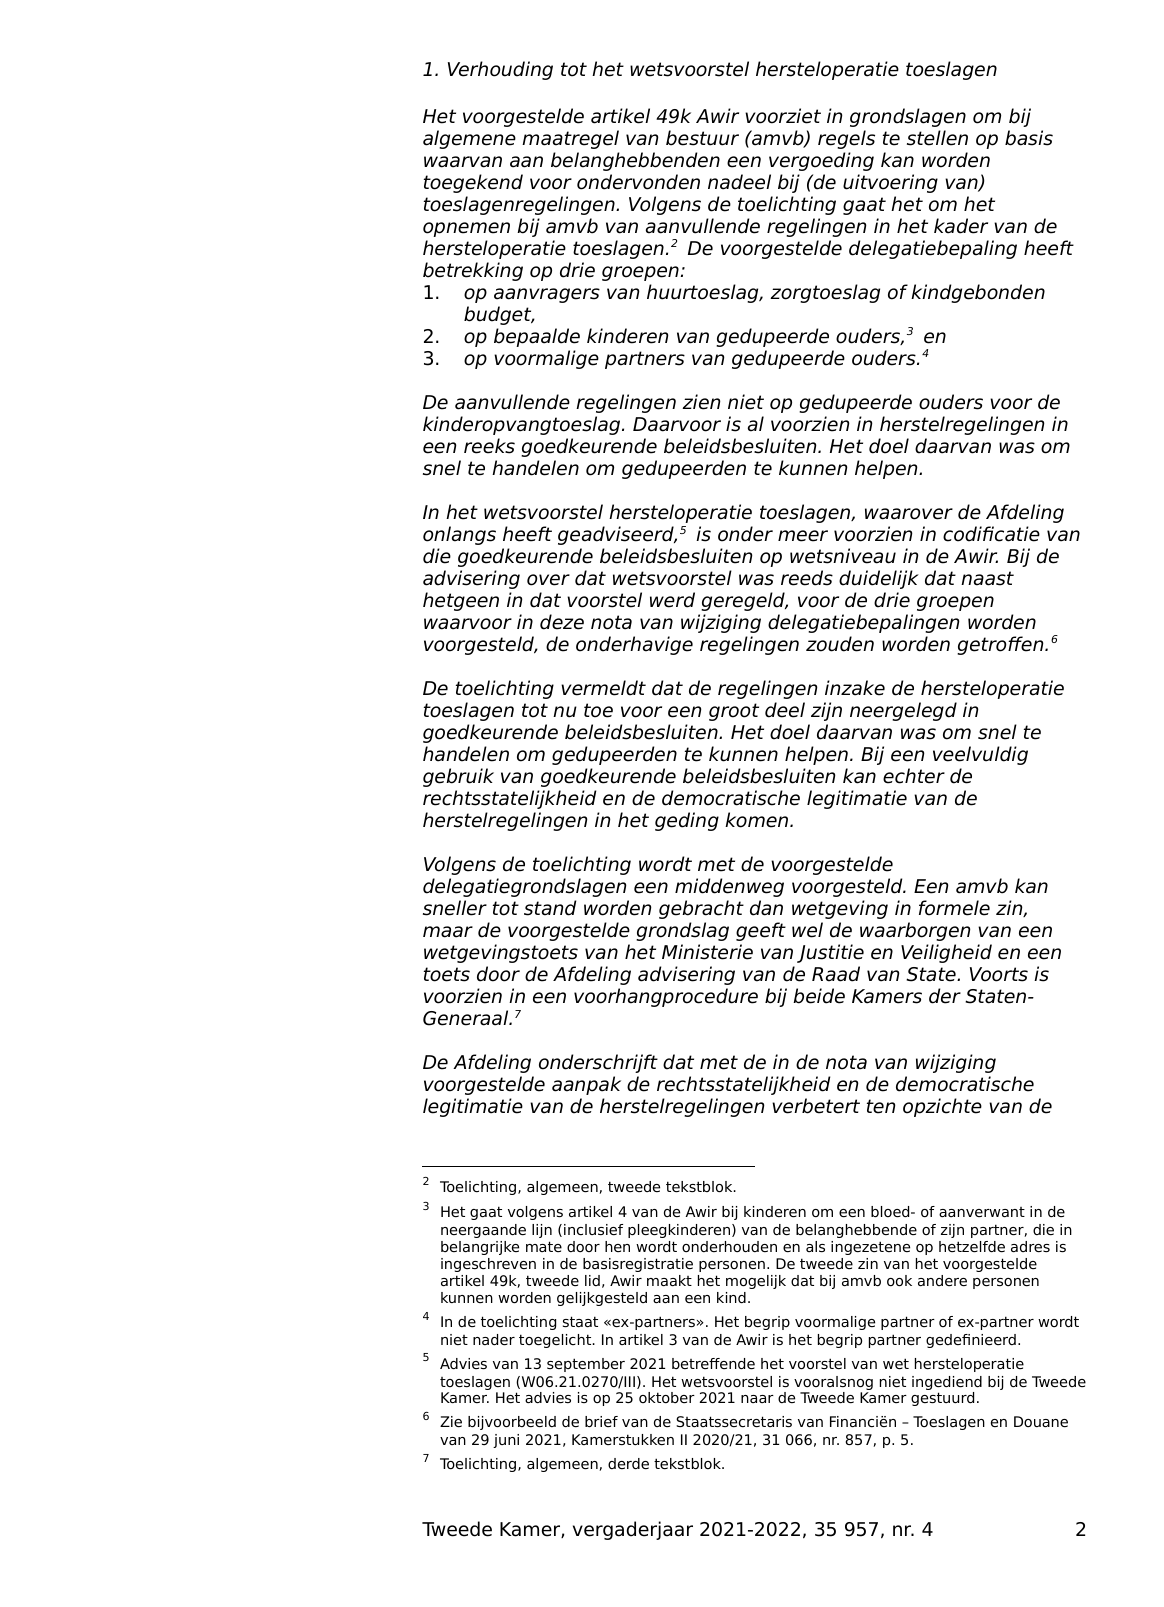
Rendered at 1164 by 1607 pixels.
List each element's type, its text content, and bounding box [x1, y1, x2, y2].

text Volgens de toelichting wordt met de voorgestelde delegatiegrondslagen een middenweg voorgesteld. Een amvb kan sneller tot stand worden gebracht dan wetgeving in formele zin, maar de voorgestelde grondslag geeft wel de waarborgen van een wetgevingstoets van het Ministerie van Justitie en Veiligheid en een toets door de Afdeling advisering van de Raad van State. Voorts is voorzien in een voorhangprocedure bij beide Kamers der Staten-Generaal. [422, 854, 1087, 1030]
text Het voorgestelde artikel 49k Awir voorziet in grondslagen om bij algemene maatregel van bestuur (amvb) regels te stellen op basis waarvan aan belanghebbenden een vergoeding kan worden toegekend voor ondervonden nadeel bij (de uitvoering van) toeslagenregelingen. Volgens de toelichting gaat het om het opnemen bij amvb van aanvullende regelingen in het kader van de hersteloperatie toeslagen. De voorgestelde delegatiebepaling heeft betrekking op drie groepen: [422, 106, 1087, 282]
text Zie bijvoorbeeld de brief van de Staatssecretaris van Financiën – Toeslagen en Douane van 29 juni 2021, Kamerstukken II 2020/21, 31 066, nr. 857, p. 5. [422, 1410, 1087, 1449]
subtitle 1. Verhouding tot het wetsvoorstel hersteloperatie toeslagen [422, 59, 1087, 81]
text 3. op voormalige partners van gedupeerde ouders. [422, 348, 1087, 370]
text 2. op bepaalde kinderen van gedupeerde ouders, en [422, 326, 1087, 348]
text In de toelichting staat «ex-partners». Het begrip voormalige partner of ex-partner wordt niet nader toegelicht. In artikel 3 van de Awir is het begrip partner gedefinieerd. [422, 1310, 1087, 1349]
text De toelichting vermeldt dat de regelingen inzake de hersteloperatie toeslagen tot nu toe voor een groot deel zijn neergelegd in goedkeurende beleidsbesluiten. Het doel daarvan was om snel te handelen om gedupeerden te kunnen helpen. Bij een veelvuldig gebruik van goedkeurende beleidsbesluiten kan echter de rechtsstatelijkheid en de democratische legitimatie van de herstelregelingen in het geding komen. [422, 678, 1087, 832]
text De Afdeling onderschrijft dat met de in de nota van wijziging voorgestelde aanpak de rechtsstatelijkheid en de democratische legitimatie van de herstelregelingen verbetert ten opzichte van de [422, 1052, 1087, 1118]
text De aanvullende regelingen zien niet op gedupeerde ouders voor de kinderopvangtoeslag. Daarvoor is al voorzien in herstelregelingen in een reeks goedkeurende beleidsbesluiten. Het doel daarvan was om snel te handelen om gedupeerden te kunnen helpen. [422, 392, 1087, 480]
text Toelichting, algemeen, tweede tekstblok. [422, 1175, 1087, 1197]
text Toelichting, algemeen, derde tekstblok. [422, 1452, 1087, 1474]
text Het gaat volgens artikel 4 van de Awir bij kinderen om een bloed- of aanverwant in de neergaande lijn (inclusief pleegkinderen) van de belanghebbende of zijn partner, die in belangrijke mate door hen wordt onderhouden en als ingezetene op hetzelfde adres is ingeschreven in de basisregistratie personen. De tweede zin van het voorgestelde artikel 49k, tweede lid, Awir maakt het mogelijk dat bij amvb ook andere personen kunnen worden gelijkgesteld aan een kind. [422, 1200, 1087, 1307]
text Advies van 13 september 2021 betreffende het voorstel van wet hersteloperatie toeslagen (W06.21.0270/III). Het wetsvoorstel is vooralsnog niet ingediend bij de Tweede Kamer. Het advies is op 25 oktober 2021 naar de Tweede Kamer gestuurd. [422, 1352, 1087, 1407]
text In het wetsvoorstel hersteloperatie toeslagen, waarover de Afdeling onlangs heeft geadviseerd, is onder meer voorzien in codificatie van die goedkeurende beleidsbesluiten op wetsniveau in de Awir. Bij de advisering over dat wetsvoorstel was reeds duidelijk dat naast hetgeen in dat voorstel werd geregeld, voor de drie groepen waarvoor in deze nota van wijziging delegatiebepalingen worden voorgesteld, de onderhavige regelingen zouden worden getroffen. [422, 502, 1087, 656]
text 1. op aanvragers van huurtoeslag, zorgtoeslag of kindgebonden budget, [422, 282, 1087, 326]
